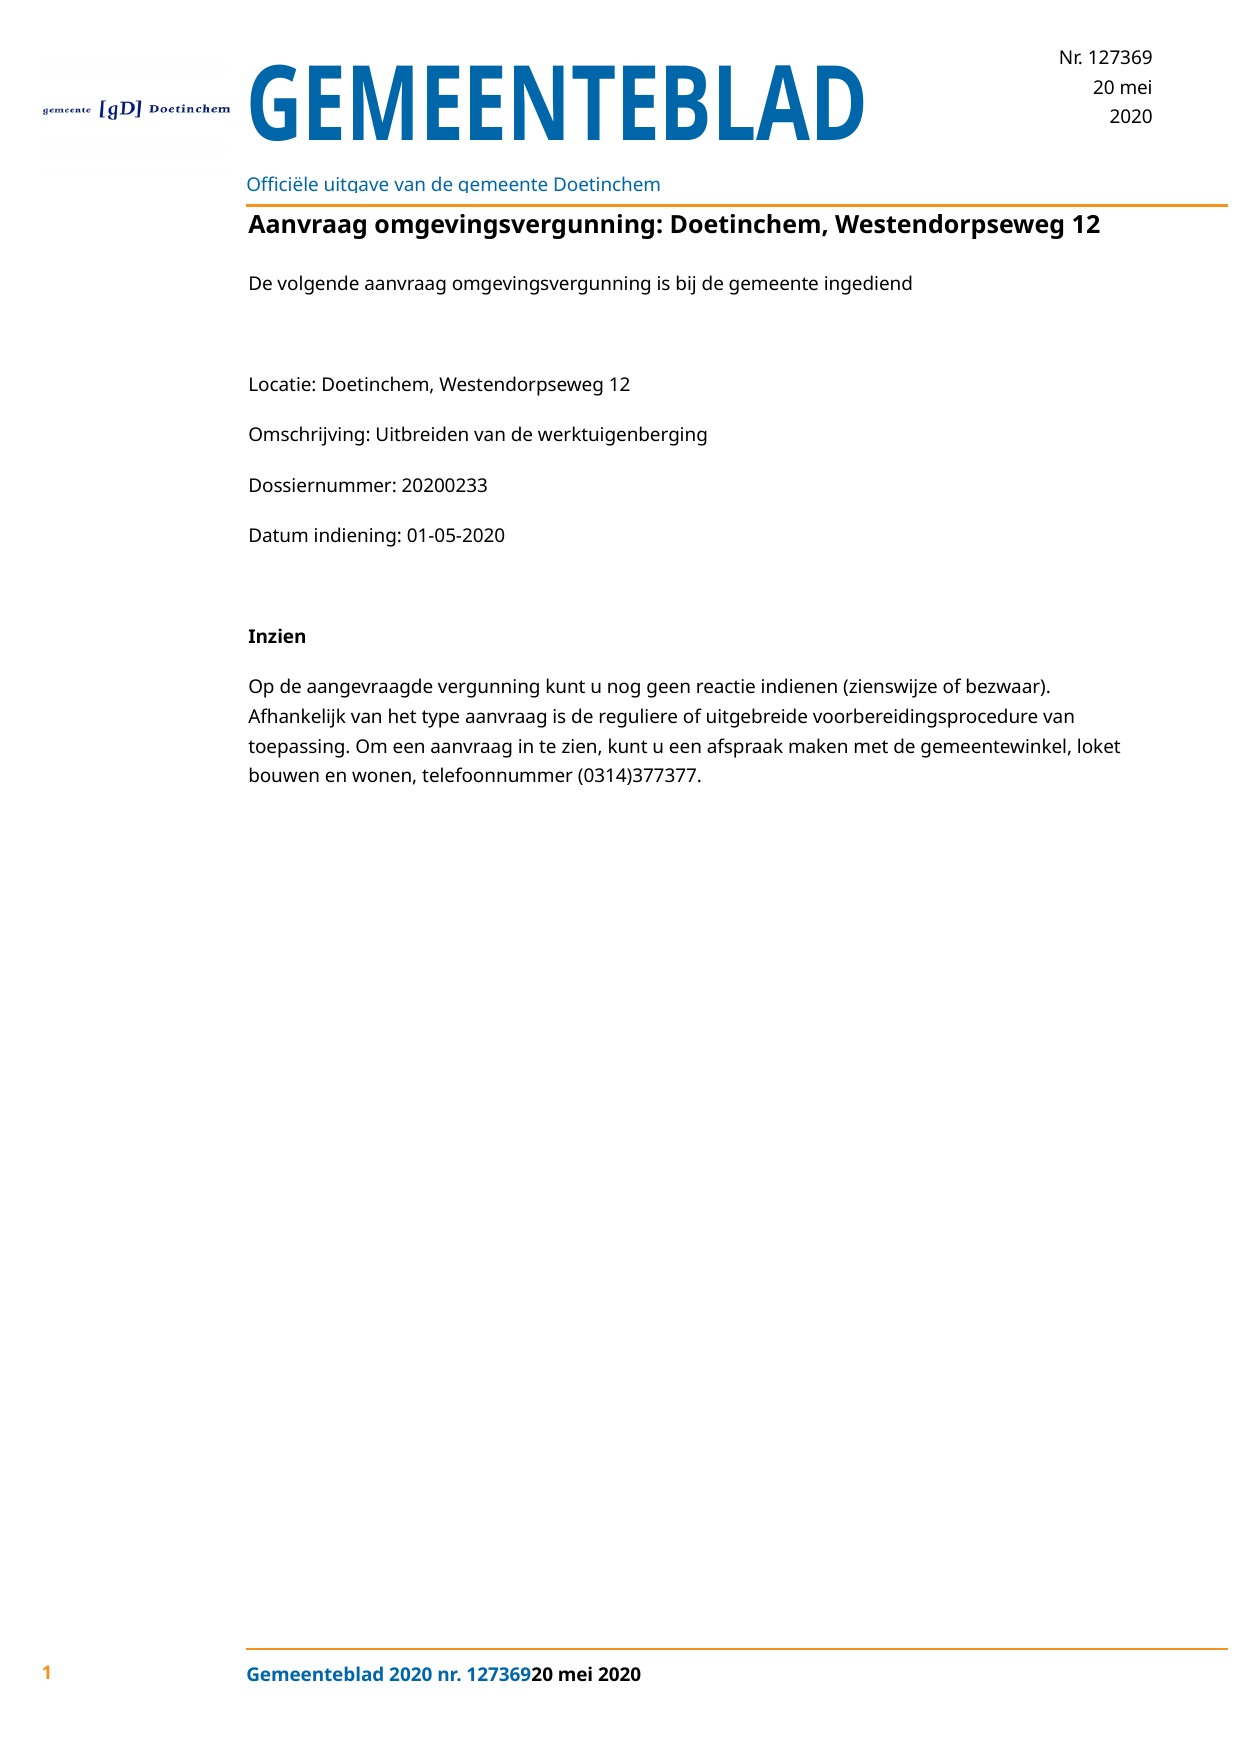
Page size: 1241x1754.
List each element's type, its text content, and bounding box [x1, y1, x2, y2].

text Aanvraag omgevingsvergunning: Doetinchem, Westendorpseweg 12 [248, 207, 1152, 241]
text Dossiernummer: 20200233 [248, 472, 1152, 498]
text Omschrijving: Uitbreiden van de werktuigenberging [248, 422, 1152, 447]
text Op de aangevraagde vergunning kunt u nog geen reactie indienen (zienswijze of bezwaar). Afhankelijk van het type aanvraag is de reguliere of uitgebreide voorbereidingsprocedure van toepassing. Om een aanvraag in te zien, kunt u een afspraak maken met de gemeentewinkel, loket bouwen en wonen, telefoonnummer (0314)377377. [248, 674, 1152, 788]
picture [41, 47, 231, 172]
text Inzien [248, 623, 1152, 649]
text Locatie: Doetinchem, Westendorpseweg 12 [248, 371, 1152, 397]
text De volgende aanvraag omgevingsvergunning is bij de gemeente ingediend [248, 270, 1152, 296]
text Datum indiening: 01-05-2020 [248, 522, 1152, 548]
